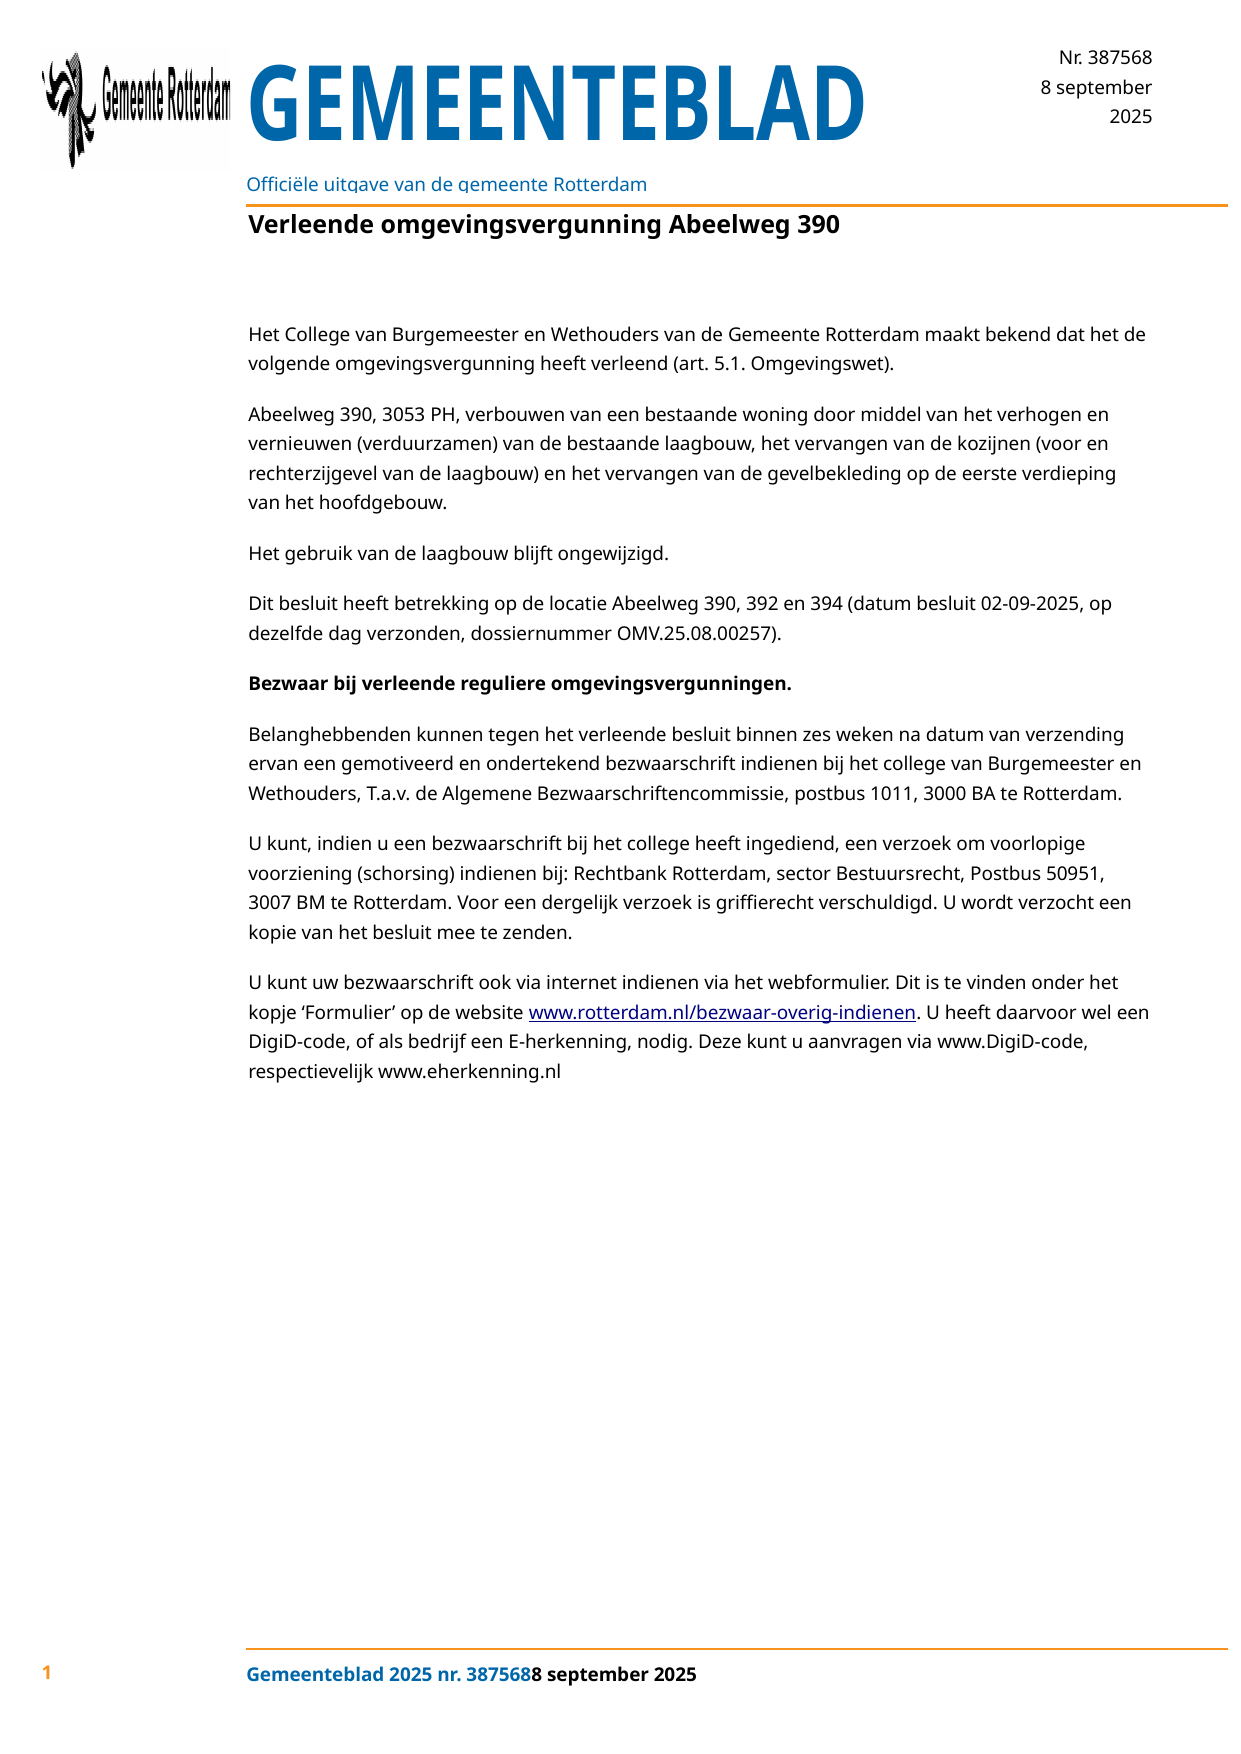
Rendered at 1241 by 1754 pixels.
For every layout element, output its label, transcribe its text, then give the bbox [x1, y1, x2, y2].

text Het College van Burgemeester en Wethouders van de Gemeente Rotterdam maakt bekend dat het de volgende omgevingsvergunning heeft verleend (art. 5.1. Omgevingswet). [248, 321, 1152, 376]
text Verleende omgevingsvergunning Abeelweg 390 [248, 207, 1152, 241]
picture [41, 47, 231, 172]
text U kunt, indien u een bezwaarschrift bij het college heeft ingediend, een verzoek om voorlopige voorziening (schorsing) indienen bij: Rechtbank Rotterdam, sector Bestuursrecht, Postbus 50951, 3007 BM te Rotterdam. Voor een dergelijk verzoek is griffierecht verschuldigd. U wordt verzocht een kopie van het besluit mee te zenden. [248, 830, 1152, 945]
text Het gebruik van de laagbouw blijft ongewijzigd. [248, 540, 1152, 566]
text Abeelweg 390, 3053 PH, verbouwen van een bestaande woning door middel van het verhogen en vernieuwen (verduurzamen) van de bestaande laagbouw, het vervangen van de kozijnen (voor en rechterzijgevel van de laagbouw) en het vervangen van de gevelbekleding op de eerste verdieping van het hoofdgebouw. [248, 401, 1152, 515]
text Belanghebbenden kunnen tegen het verleende besluit binnen zes weken na datum van verzending ervan een gemotiveerd en ondertekend bezwaarschrift indienen bij het college van Burgemeester en Wethouders, T.a.v. de Algemene Bezwaarschriftencommissie, postbus 1011, 3000 BA te Rotterdam. [248, 721, 1152, 806]
text Bezwaar bij verleende reguliere omgevingsvergunningen. [248, 670, 1152, 696]
text Dit besluit heeft betrekking op de locatie Abeelweg 390, 392 en 394 (datum besluit 02-09-2025, op dezelfde dag verzonden, dossiernummer OMV.25.08.00257). [248, 590, 1152, 646]
text U kunt uw bezwaarschrift ook via internet indienen via het webformulier. Dit is te vinden onder het kopje ‘Formulier’ op de website www.rotterdam.nl/bezwaar-overig-indienen. U heeft daarvoor wel een DigiD-code, of als bedrijf een E-herkenning, nodig. Deze kunt u aanvragen via www.DigiD-code, respectievelijk www.eherkenning.nl [248, 969, 1152, 1084]
